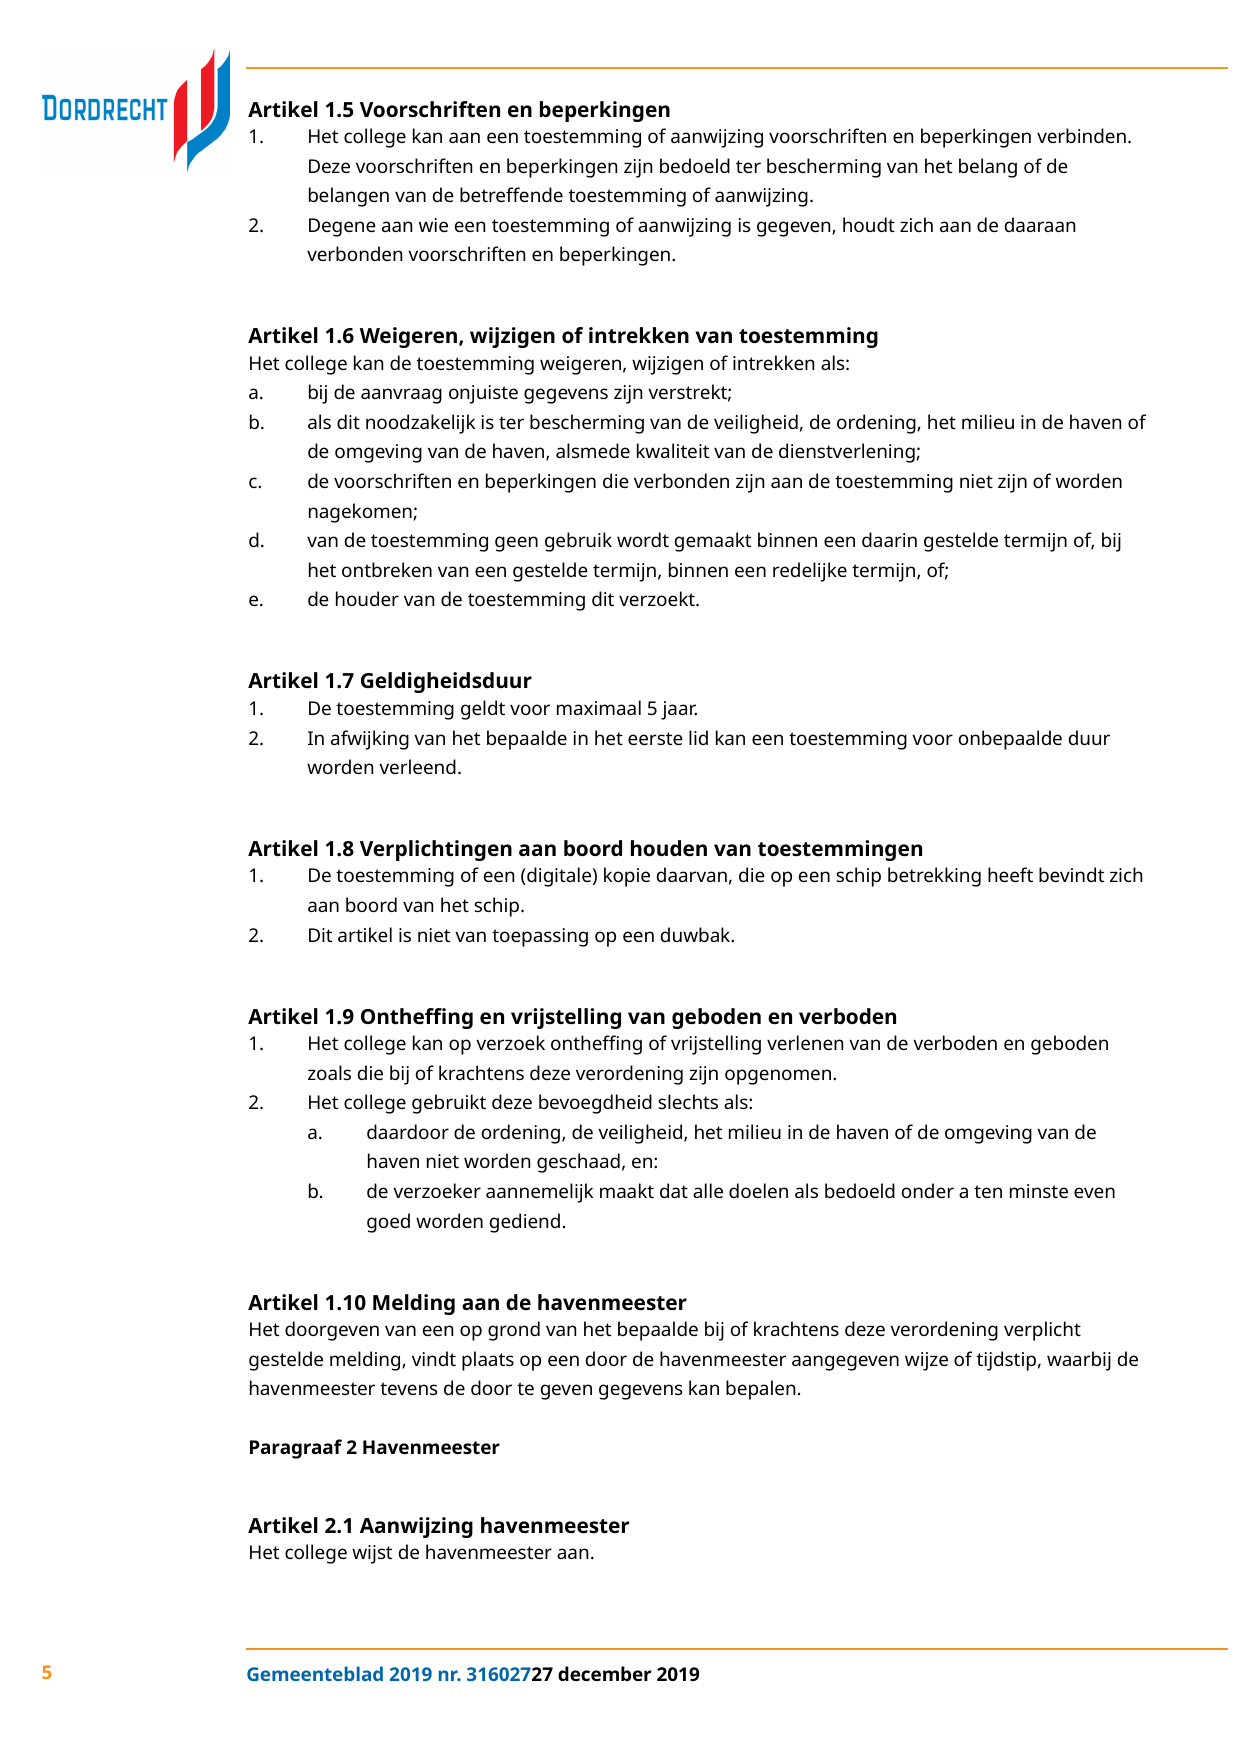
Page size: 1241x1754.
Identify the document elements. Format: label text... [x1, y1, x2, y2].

list bij de aanvraag onjuiste gegevens zijn verstrekt; [248, 379, 1152, 405]
text Artikel 1.8 Verplichtingen aan boord houden van toestemmingen [248, 834, 1152, 863]
text Het college kan de toestemming weigeren, wijzigen of intrekken als: [248, 350, 1152, 376]
list als dit noodzakelijk is ter bescherming van de veiligheid, de ordening, het milieu in de haven of de omgeving van de haven, alsmede kwaliteit van de dienstverlening; [248, 409, 1152, 464]
list de voorschriften en beperkingen die verbonden zijn aan de toestemming niet zijn of worden nagekomen; [248, 468, 1152, 524]
list van de toestemming geen gebruik wordt gemaakt binnen een daarin gestelde termijn of, bij het ontbreken van een gestelde termijn, binnen een redelijke termijn, of; [248, 527, 1152, 583]
list Het college kan op verzoek ontheffing of vrijstelling verlenen van de verboden en geboden zoals die bij of krachtens deze verordening zijn opgenomen. [248, 1030, 1152, 1086]
text Artikel 1.5 Voorschriften en beperkingen [248, 95, 1152, 123]
text Artikel 2.1 Aanwijzing havenmeester [248, 1511, 1152, 1539]
list de verzoeker aannemelijk maakt dat alle doelen als bedoeld onder a ten minste even goed worden gediend. [307, 1178, 1152, 1233]
list de houder van de toestemming dit verzoekt. [248, 587, 1152, 612]
list Degene aan wie een toestemming of aanwijzing is gegeven, houdt zich aan de daaraan verbonden voorschriften en beperkingen. [248, 212, 1152, 267]
text Het college wijst de havenmeester aan. [248, 1539, 1152, 1565]
list De toestemming of een (digitale) kopie daarvan, die op een schip betrekking heeft bevindt zich aan boord van het schip. [248, 863, 1152, 918]
text Artikel 1.7 Geldigheidsduur [248, 667, 1152, 695]
list Dit artikel is niet van toepassing op een duwbak. [248, 922, 1152, 948]
list Het college kan aan een toestemming of aanwijzing voorschriften en beperkingen verbinden. Deze voorschriften en beperkingen zijn bedoeld ter bescherming van het belang of de belangen van de betreffende toestemming of aanwijzing. [248, 123, 1152, 208]
text Artikel 1.6 Weigeren, wijzigen of intrekken van toestemming [248, 322, 1152, 350]
list De toestemming geldt voor maximaal 5 jaar. [248, 695, 1152, 721]
list Het college gebruikt deze bevoegdheid slechts als: [248, 1089, 1152, 1115]
text Paragraaf 2 Havenmeester [248, 1434, 1152, 1460]
text Artikel 1.10 Melding aan de havenmeester [248, 1288, 1152, 1316]
text Het doorgeven van een op grond van het bepaalde bij of krachtens deze verordening verplicht gestelde melding, vindt plaats op een door de havenmeester aangegeven wijze of tijdstip, waarbij de havenmeester tevens de door te geven gegevens kan bepalen. [248, 1316, 1152, 1401]
text Artikel 1.9 Ontheffing en vrijstelling van geboden en verboden [248, 1002, 1152, 1030]
list In afwijking van het bepaalde in het eerste lid kan een toestemming voor onbepaalde duur worden verleend. [248, 725, 1152, 780]
picture [41, 47, 231, 172]
list daardoor de ordening, de veiligheid, het milieu in de haven of de omgeving van de haven niet worden geschaad, en: [307, 1119, 1152, 1174]
